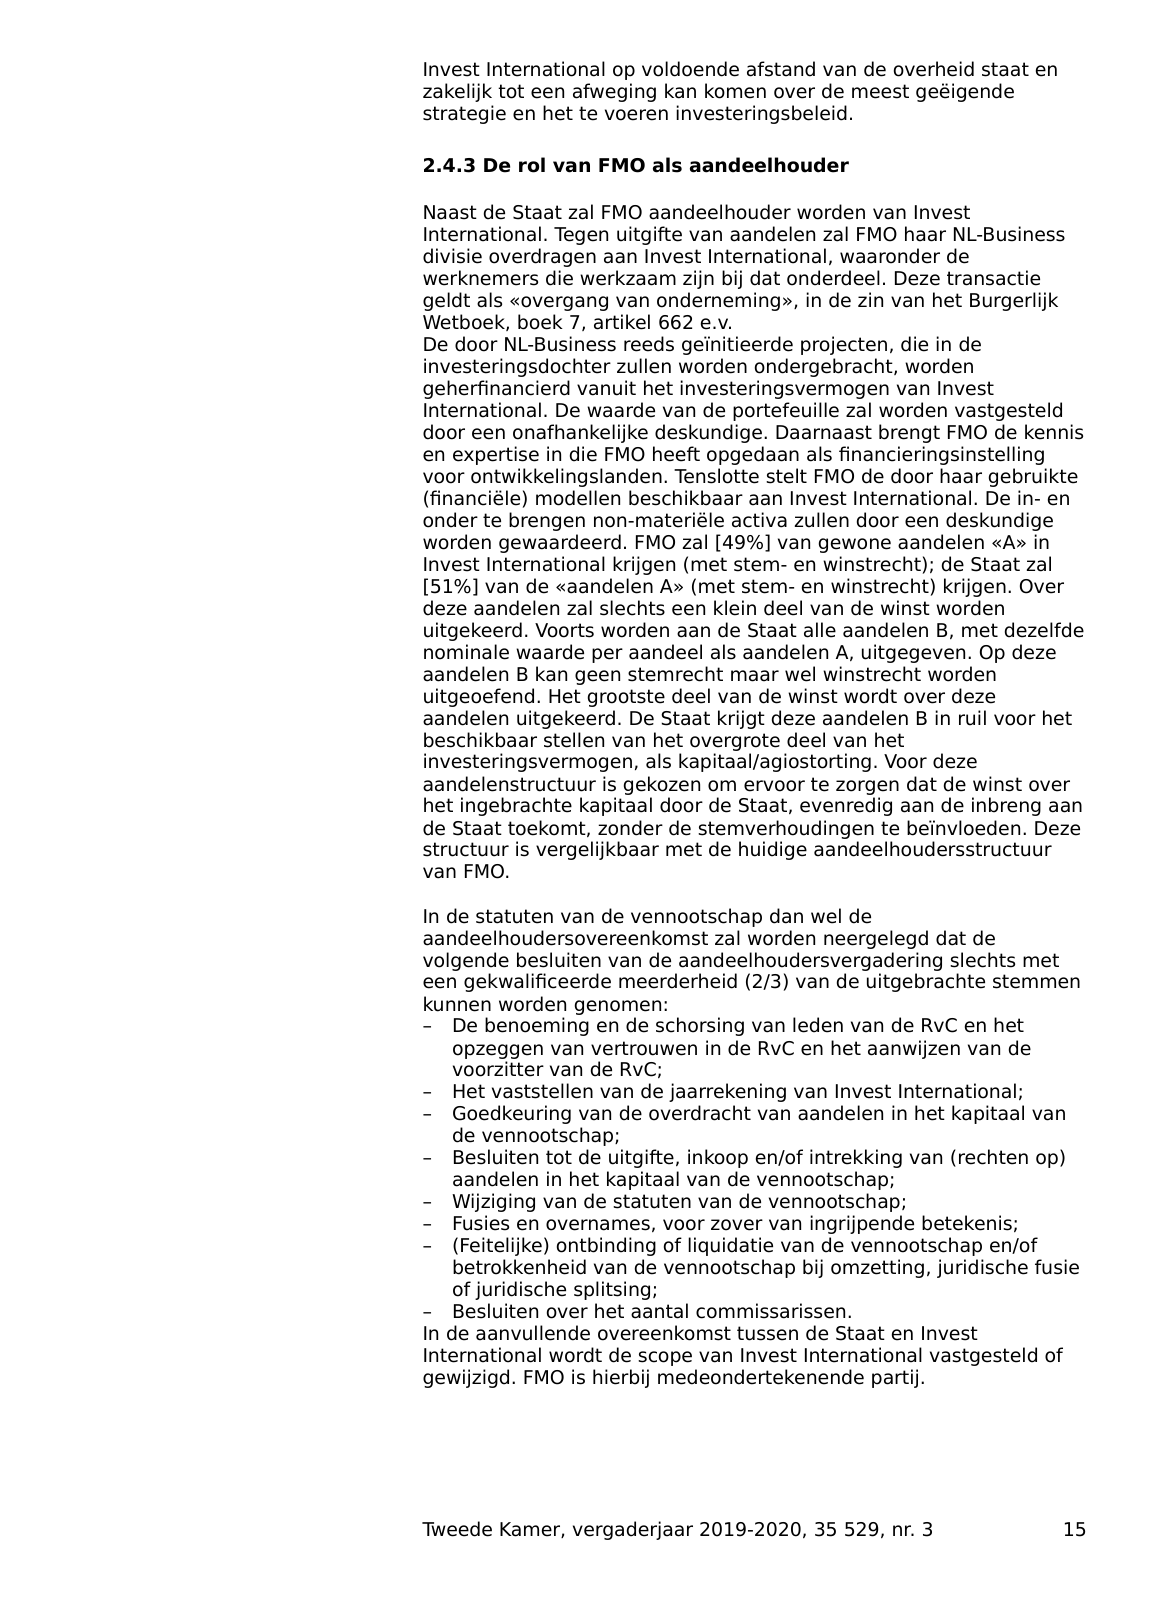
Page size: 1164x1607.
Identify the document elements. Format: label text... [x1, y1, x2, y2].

text De door NL-Business reeds geïnitieerde projecten, die in de investeringsdochter zullen worden ondergebracht, worden geherfinancierd vanuit het investeringsvermogen van Invest International. De waarde van de portefeuille zal worden vastgesteld door een onafhankelijke deskundige. Daarnaast brengt FMO de kennis en expertise in die FMO heeft opgedaan als financieringsinstelling voor ontwikkelingslanden. Tenslotte stelt FMO de door haar gebruikte (financiële) modellen beschikbaar aan Invest International. De in- en onder te brengen non-materiële activa zullen door een deskundige worden gewaardeerd. FMO zal [49%] van gewone aandelen «A» in Invest International krijgen (met stem- en winstrecht); de Staat zal [51%] van de «aandelen A» (met stem- en winstrecht) krijgen. Over deze aandelen zal slechts een klein deel van de winst worden uitgekeerd. Voorts worden aan de Staat alle aandelen B, met dezelfde nominale waarde per aandeel als aandelen A, uitgegeven. Op deze aandelen B kan geen stemrecht maar wel winstrecht worden uitgeoefend. Het grootste deel van de winst wordt over deze aandelen uitgekeerd. De Staat krijgt deze aandelen B in ruil voor het beschikbaar stellen van het overgrote deel van het investeringsvermogen, als kapitaal/agiostorting. Voor deze aandelenstructuur is gekozen om ervoor te zorgen dat de winst over het ingebrachte kapitaal door de Staat, evenredig aan de inbreng aan de Staat toekomt, zonder de stemverhoudingen te beïnvloeden. Deze structuur is vergelijkbaar met de huidige aandeelhoudersstructuur van FMO. [422, 334, 1087, 883]
subtitle 2.4.3 De rol van FMO als aandeelhouder [422, 155, 1087, 177]
text – Fusies en overnames, voor zover van ingrijpende betekenis; [422, 1213, 1087, 1235]
text Naast de Staat zal FMO aandeelhouder worden van Invest International. Tegen uitgifte van aandelen zal FMO haar NL-Business divisie overdragen aan Invest International, waaronder de werknemers die werkzaam zijn bij dat onderdeel. Deze transactie geldt als «overgang van onderneming», in de zin van het Burgerlijk Wetboek, boek 7, artikel 662 e.v. [422, 202, 1087, 334]
text – Besluiten over het aantal commissarissen. [422, 1301, 1087, 1323]
text Invest International op voldoende afstand van de overheid staat en zakelijk tot een afweging kan komen over de meest geëigende strategie en het te voeren investeringsbeleid. [422, 59, 1087, 125]
text – (Feitelijke) ontbinding of liquidatie van de vennootschap en/of betrokkenheid van de vennootschap bij omzetting, juridische fusie of juridische splitsing; [422, 1235, 1087, 1301]
text In de aanvullende overeenkomst tussen de Staat en Invest International wordt de scope van Invest International vastgesteld of gewijzigd. FMO is hierbij medeondertekenende partij. [422, 1323, 1087, 1389]
text In de statuten van de vennootschap dan wel de aandeelhoudersovereenkomst zal worden neergelegd dat de volgende besluiten van de aandeelhoudersvergadering slechts met een gekwalificeerde meerderheid (2/3) van de uitgebrachte stemmen kunnen worden genomen: [422, 906, 1087, 1015]
text – Wijziging van de statuten van de vennootschap; [422, 1191, 1087, 1213]
text – Het vaststellen van de jaarrekening van Invest International; [422, 1081, 1087, 1103]
text – Goedkeuring van de overdracht van aandelen in het kapitaal van de vennootschap; [422, 1103, 1087, 1147]
text – De benoeming en de schorsing van leden van de RvC en het opzeggen van vertrouwen in de RvC en het aanwijzen van de voorzitter van de RvC; [422, 1015, 1087, 1081]
text – Besluiten tot de uitgifte, inkoop en/of intrekking van (rechten op) aandelen in het kapitaal van de vennootschap; [422, 1147, 1087, 1191]
